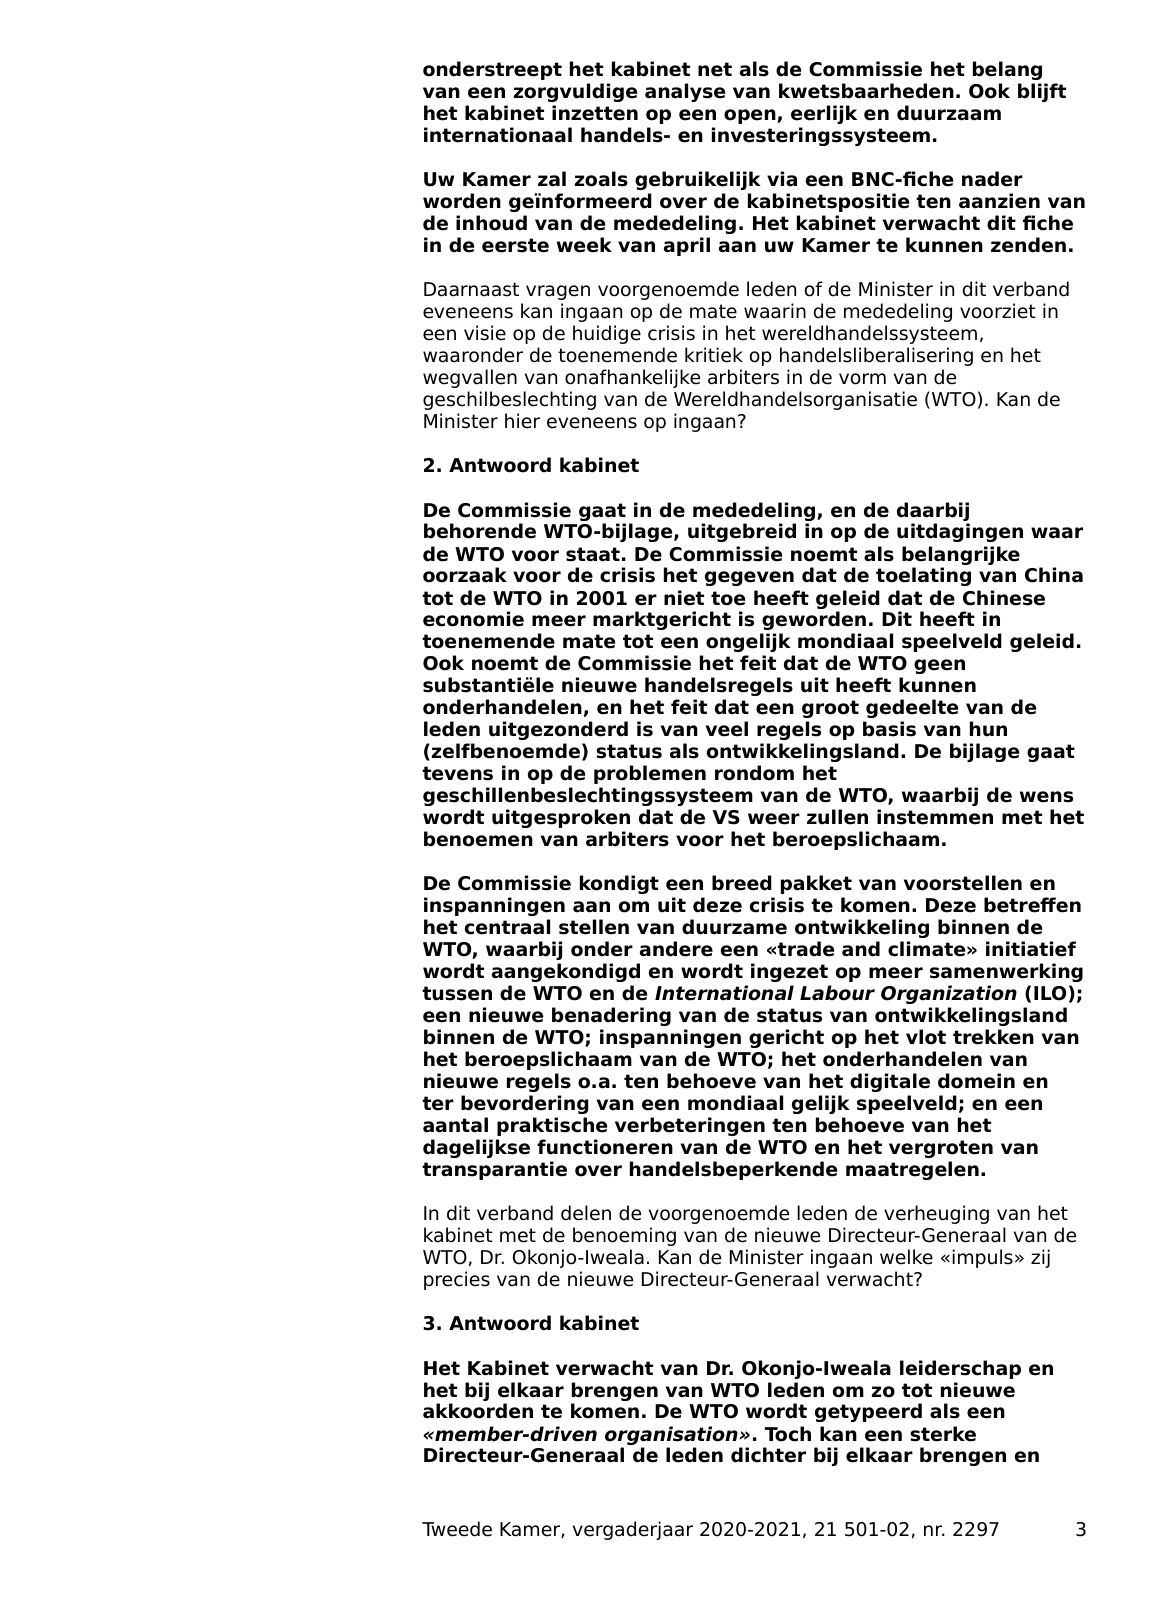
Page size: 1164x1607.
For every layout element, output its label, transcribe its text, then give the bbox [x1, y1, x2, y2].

text De Commissie gaat in de mededeling, en de daarbij behorende WTO-bijlage, uitgebreid in op de uitdagingen waar de WTO voor staat. De Commissie noemt als belangrijke oorzaak voor de crisis het gegeven dat de toelating van China tot de WTO in 2001 er niet toe heeft geleid dat de Chinese economie meer marktgericht is geworden. Dit heeft in toenemende mate tot een ongelijk mondiaal speelveld geleid. Ook noemt de Commissie het feit dat de WTO geen substantiële nieuwe handelsregels uit heeft kunnen onderhandelen, en het feit dat een groot gedeelte van de leden uitgezonderd is van veel regels op basis van hun (zelfbenoemde) status als ontwikkelingsland. De bijlage gaat tevens in op de problemen rondom het geschillenbeslechtingssysteem van de WTO, waarbij de wens wordt uitgesproken dat de VS weer zullen instemmen met het benoemen van arbiters voor het beroepslichaam. [422, 499, 1087, 851]
subtitle 2. Antwoord kabinet [422, 455, 1087, 477]
text onderstreept het kabinet net als de Commissie het belang van een zorgvuldige analyse van kwetsbaarheden. Ook blijft het kabinet inzetten op een open, eerlijk en duurzaam internationaal handels- en investeringssysteem. [422, 59, 1087, 147]
text De Commissie kondigt een breed pakket van voorstellen en inspanningen aan om uit deze crisis te komen. Deze betreffen het centraal stellen van duurzame ontwikkeling binnen de WTO, waarbij onder andere een «trade and climate» initiatief wordt aangekondigd en wordt ingezet op meer samenwerking tussen de WTO en de International Labour Organization (ILO); een nieuwe benadering van de status van ontwikkelingsland binnen de WTO; inspanningen gericht op het vlot trekken van het beroepslichaam van de WTO; het onderhandelen van nieuwe regels o.a. ten behoeve van het digitale domein en ter bevordering van een mondiaal gelijk speelveld; en een aantal praktische verbeteringen ten behoeve van het dagelijkse functioneren van de WTO en het vergroten van transparantie over handelsbeperkende maatregelen. [422, 873, 1087, 1181]
text Het Kabinet verwacht van Dr. Okonjo-Iweala leiderschap en het bij elkaar brengen van WTO leden om zo tot nieuwe akkoorden te komen. De WTO wordt getypeerd als een «member-driven organisation». Toch kan een sterke Directeur-Generaal de leden dichter bij elkaar brengen en [422, 1357, 1087, 1467]
subtitle 3. Antwoord kabinet [422, 1313, 1087, 1335]
text In dit verband delen de voorgenoemde leden de verheuging van het kabinet met de benoeming van de nieuwe Directeur-Generaal van de WTO, Dr. Okonjo-Iweala. Kan de Minister ingaan welke «impuls» zij precies van de nieuwe Directeur-Generaal verwacht? [422, 1203, 1087, 1291]
text Uw Kamer zal zoals gebruikelijk via een BNC-fiche nader worden geïnformeerd over de kabinetspositie ten aanzien van de inhoud van de mededeling. Het kabinet verwacht dit fiche in de eerste week van april aan uw Kamer te kunnen zenden. [422, 169, 1087, 257]
text Daarnaast vragen voorgenoemde leden of de Minister in dit verband eveneens kan ingaan op de mate waarin de mededeling voorziet in een visie op de huidige crisis in het wereldhandelssysteem, waaronder de toenemende kritiek op handelsliberalisering en het wegvallen van onafhankelijke arbiters in de vorm van de geschilbeslechting van de Wereldhandelsorganisatie (WTO). Kan de Minister hier eveneens op ingaan? [422, 279, 1087, 433]
